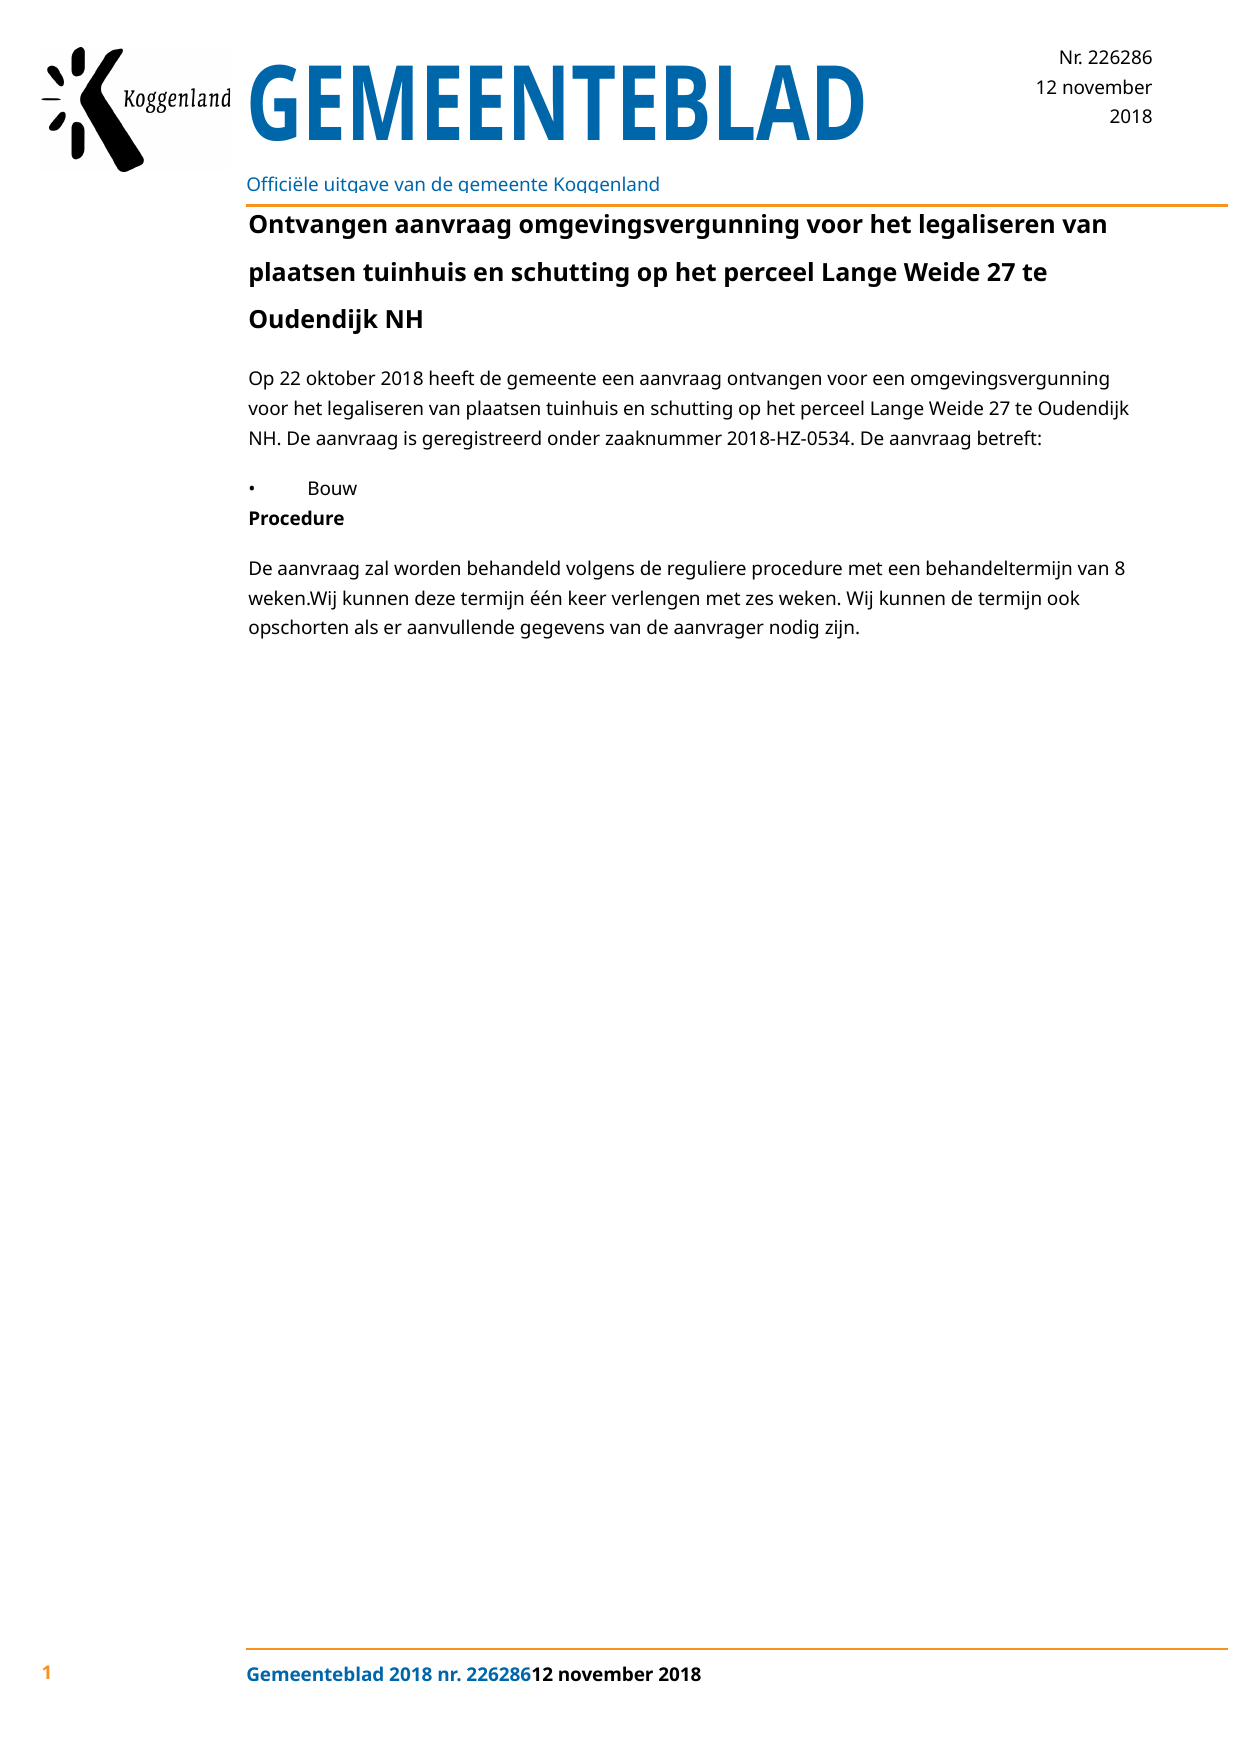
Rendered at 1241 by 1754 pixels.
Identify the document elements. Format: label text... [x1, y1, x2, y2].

text Op 22 oktober 2018 heeft de gemeente een aanvraag ontvangen voor een omgevingsvergunning voor het legaliseren van plaatsen tuinhuis en schutting op het perceel Lange Weide 27 te Oudendijk NH. De aanvraag is geregistreerd onder zaaknummer 2018-HZ-0534. De aanvraag betreft: [248, 366, 1152, 450]
text Procedure [248, 505, 1152, 530]
text Ontvangen aanvraag omgevingsvergunning voor het legaliseren van plaatsen tuinhuis en schutting op het perceel Lange Weide 27 te Oudendijk NH [248, 207, 1152, 336]
text De aanvraag zal worden behandeld volgens de reguliere procedure met een behandeltermijn van 8 weken.Wij kunnen deze termijn één keer verlengen met zes weken. Wij kunnen de termijn ook opschorten als er aanvullende gegevens van de aanvrager nodig zijn. [248, 555, 1152, 640]
list Bouw [248, 475, 1152, 501]
picture [41, 47, 231, 172]
